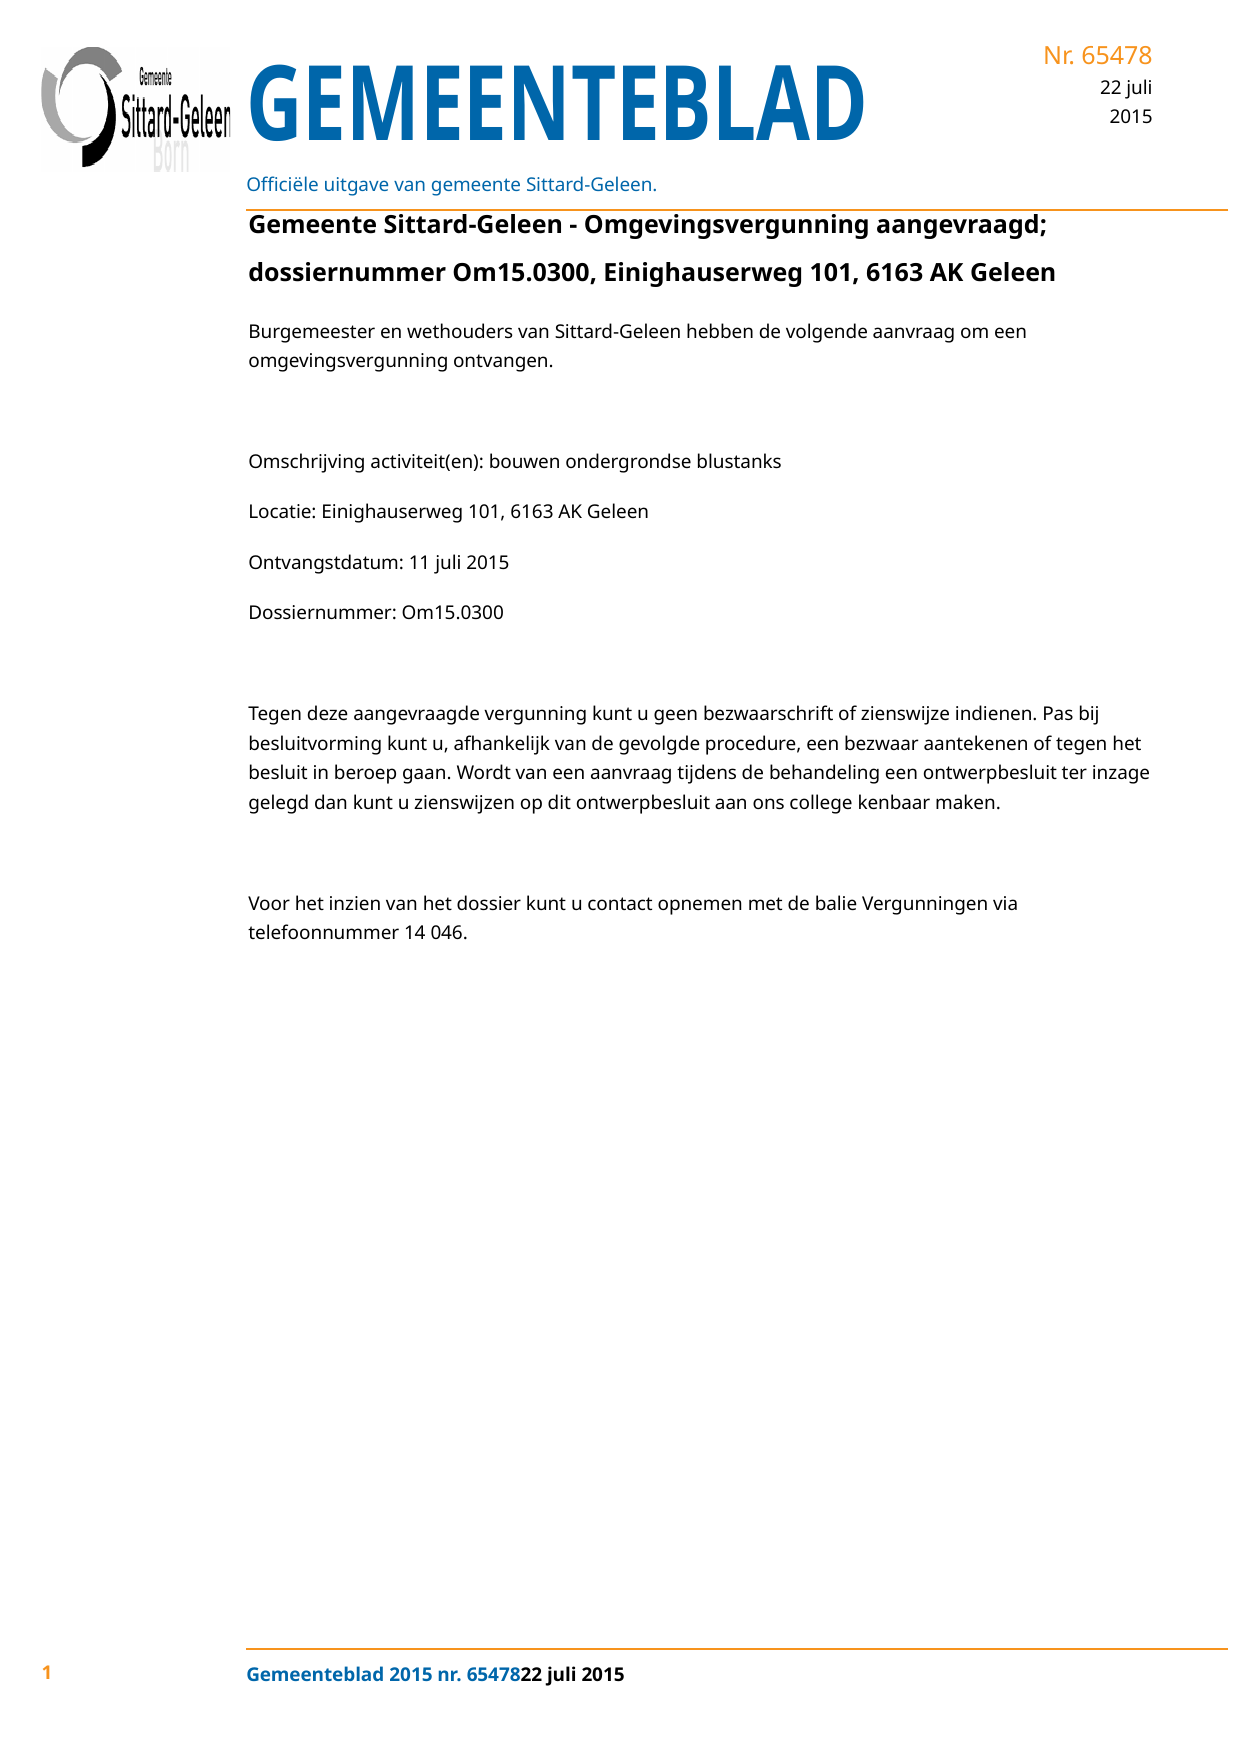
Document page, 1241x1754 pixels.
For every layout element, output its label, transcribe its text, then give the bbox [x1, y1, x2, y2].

text Dossiernummer: Om15.0300 [248, 599, 1152, 625]
text Locatie: Einighauserweg 101, 6163 AK Geleen [248, 499, 1152, 524]
text Burgemeester en wethouders van Sittard-Geleen hebben de volgende aanvraag om een omgevingsvergunning ontvangen. [248, 318, 1152, 373]
text Gemeente Sittard-Geleen - Omgevingsvergunning aangevraagd; dossiernummer Om15.0300, Einighauserweg 101, 6163 AK Geleen [248, 211, 1152, 288]
text Tegen deze aangevraagde vergunning kunt u geen bezwaarschrift of zienswijze indienen. Pas bij besluitvorming kunt u, afhankelijk van de gevolgde procedure, een bezwaar aantekenen of tegen het besluit in beroep gaan. Wordt van een aanvraag tijdens de behandeling een ontwerpbesluit ter inzage gelegd dan kunt u zienswijzen op dit ontwerpbesluit aan ons college kenbaar maken. [248, 700, 1152, 815]
text Voor het inzien van het dossier kunt u contact opnemen met de balie Vergunningen via telefoonnummer 14 046. [248, 890, 1152, 945]
picture [41, 47, 231, 172]
text Omschrijving activiteit(en): bouwen ondergrondse blustanks [248, 448, 1152, 474]
text Ontvangstdatum: 11 juli 2015 [248, 549, 1152, 575]
